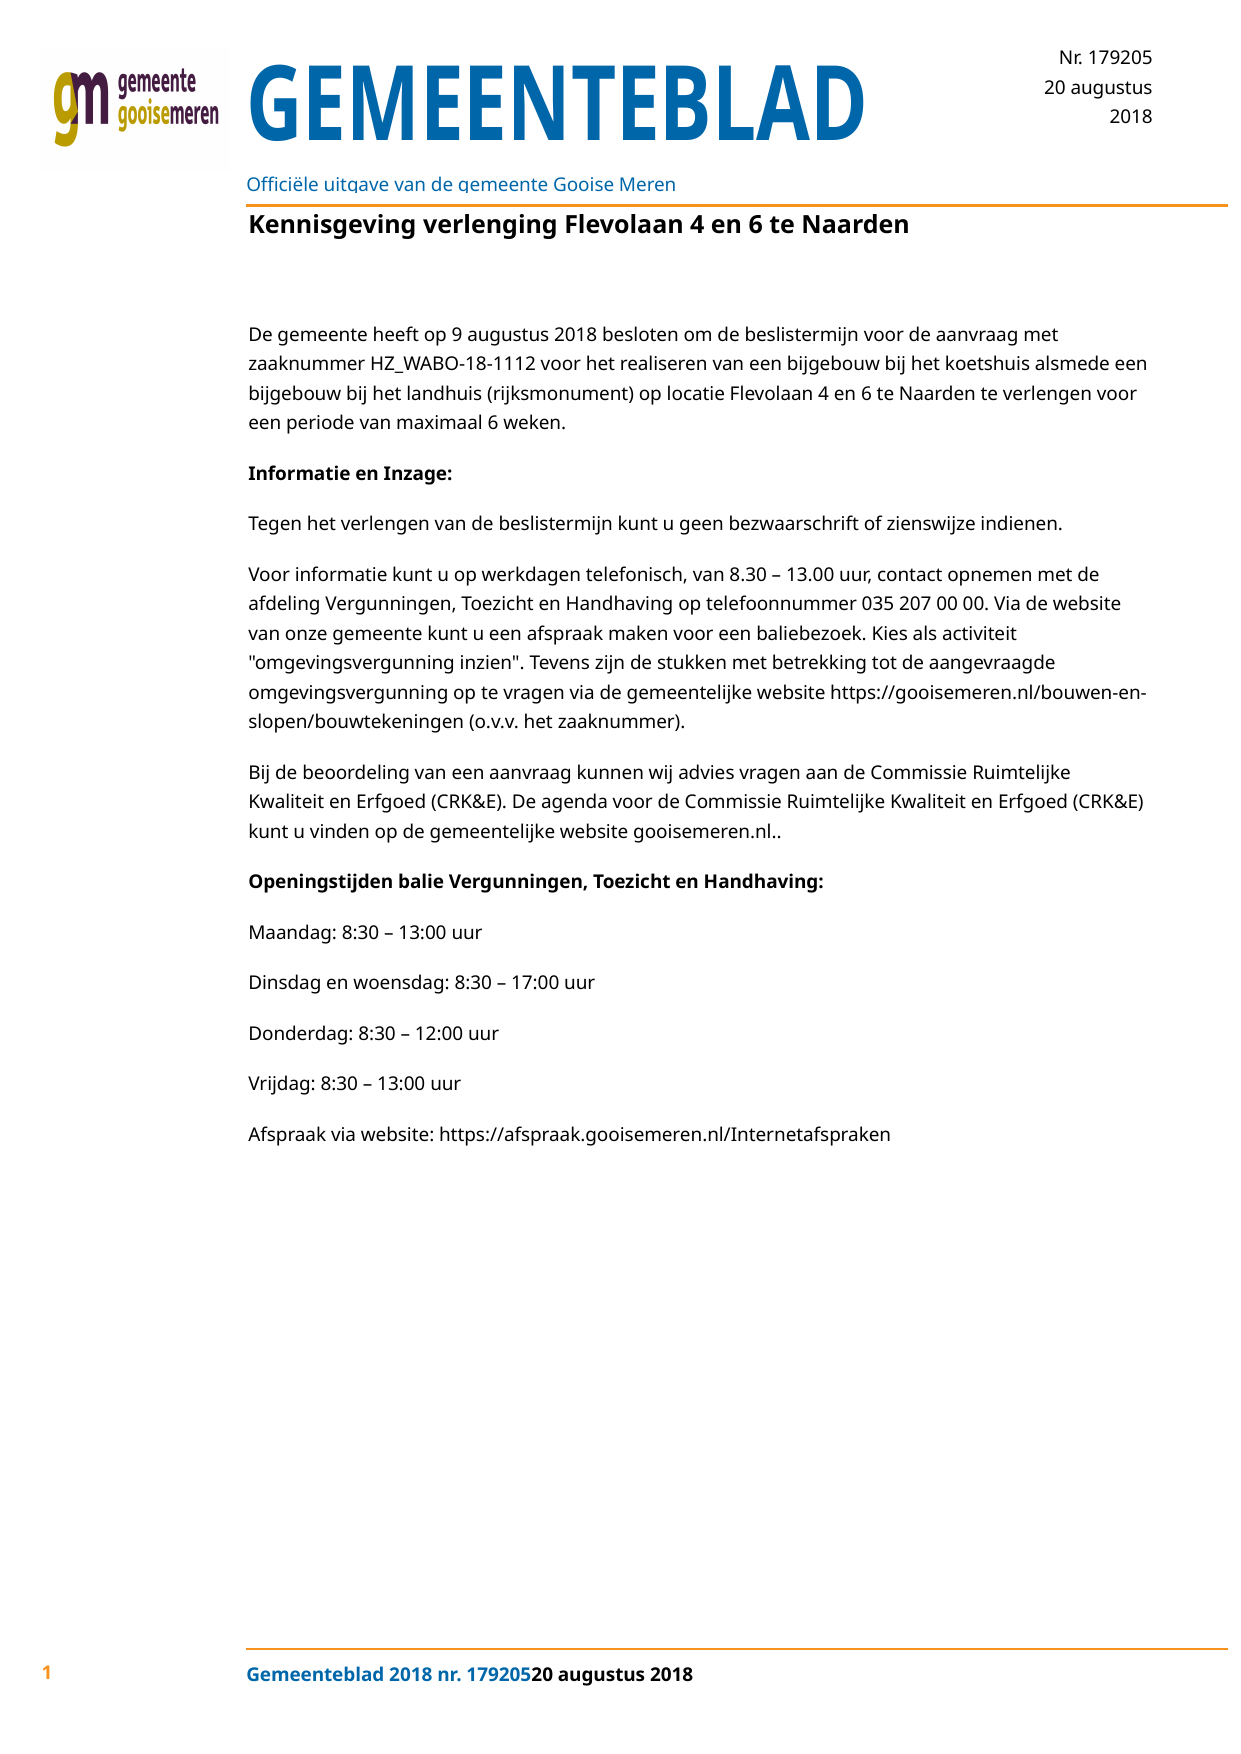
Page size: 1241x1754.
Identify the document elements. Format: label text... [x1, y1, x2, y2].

text Bij de beoordeling van een aanvraag kunnen wij advies vragen aan de Commissie Ruimtelijke Kwaliteit en Erfgoed (CRK&E). De agenda voor de Commissie Ruimtelijke Kwaliteit en Erfgoed (CRK&E) kunt u vinden op de gemeentelijke website gooisemeren.nl.. [248, 759, 1152, 844]
text Donderdag: 8:30 – 12:00 uur [248, 1020, 1152, 1046]
text Openingstijden balie Vergunningen, Toezicht en Handhaving: [248, 869, 1152, 894]
text Voor informatie kunt u op werkdagen telefonisch, van 8.30 – 13.00 uur, contact opnemen met de afdeling Vergunningen, Toezicht en Handhaving op telefoonnummer 035 207 00 00. Via de website van onze gemeente kunt u een afspraak maken voor een baliebezoek. Kies als activiteit "omgevingsvergunning inzien". Tevens zijn de stukken met betrekking tot de aangevraagde omgevingsvergunning op te vragen via de gemeentelijke website https://gooisemeren.nl/bouwen-en-slopen/bouwtekeningen (o.v.v. het zaaknummer). [248, 561, 1152, 734]
picture [41, 47, 231, 172]
text Tegen het verlengen van de beslistermijn kunt u geen bezwaarschrift of zienswijze indienen. [248, 510, 1152, 536]
text Vrijdag: 8:30 – 13:00 uur [248, 1070, 1152, 1096]
text Afspraak via website: https://afspraak.gooisemeren.nl/Internetafspraken [248, 1121, 1152, 1146]
text De gemeente heeft op 9 augustus 2018 besloten om de beslistermijn voor de aanvraag met zaaknummer HZ_WABO-18-1112 voor het realiseren van een bijgebouw bij het koetshuis alsmede een bijgebouw bij het landhuis (rijksmonument) op locatie Flevolaan 4 en 6 te Naarden te verlengen voor een periode van maximaal 6 weken. [248, 321, 1152, 435]
text Kennisgeving verlenging Flevolaan 4 en 6 te Naarden [248, 207, 1152, 241]
text Dinsdag en woensdag: 8:30 – 17:00 uur [248, 969, 1152, 995]
text Maandag: 8:30 – 13:00 uur [248, 919, 1152, 945]
text Informatie en Inzage: [248, 460, 1152, 486]
